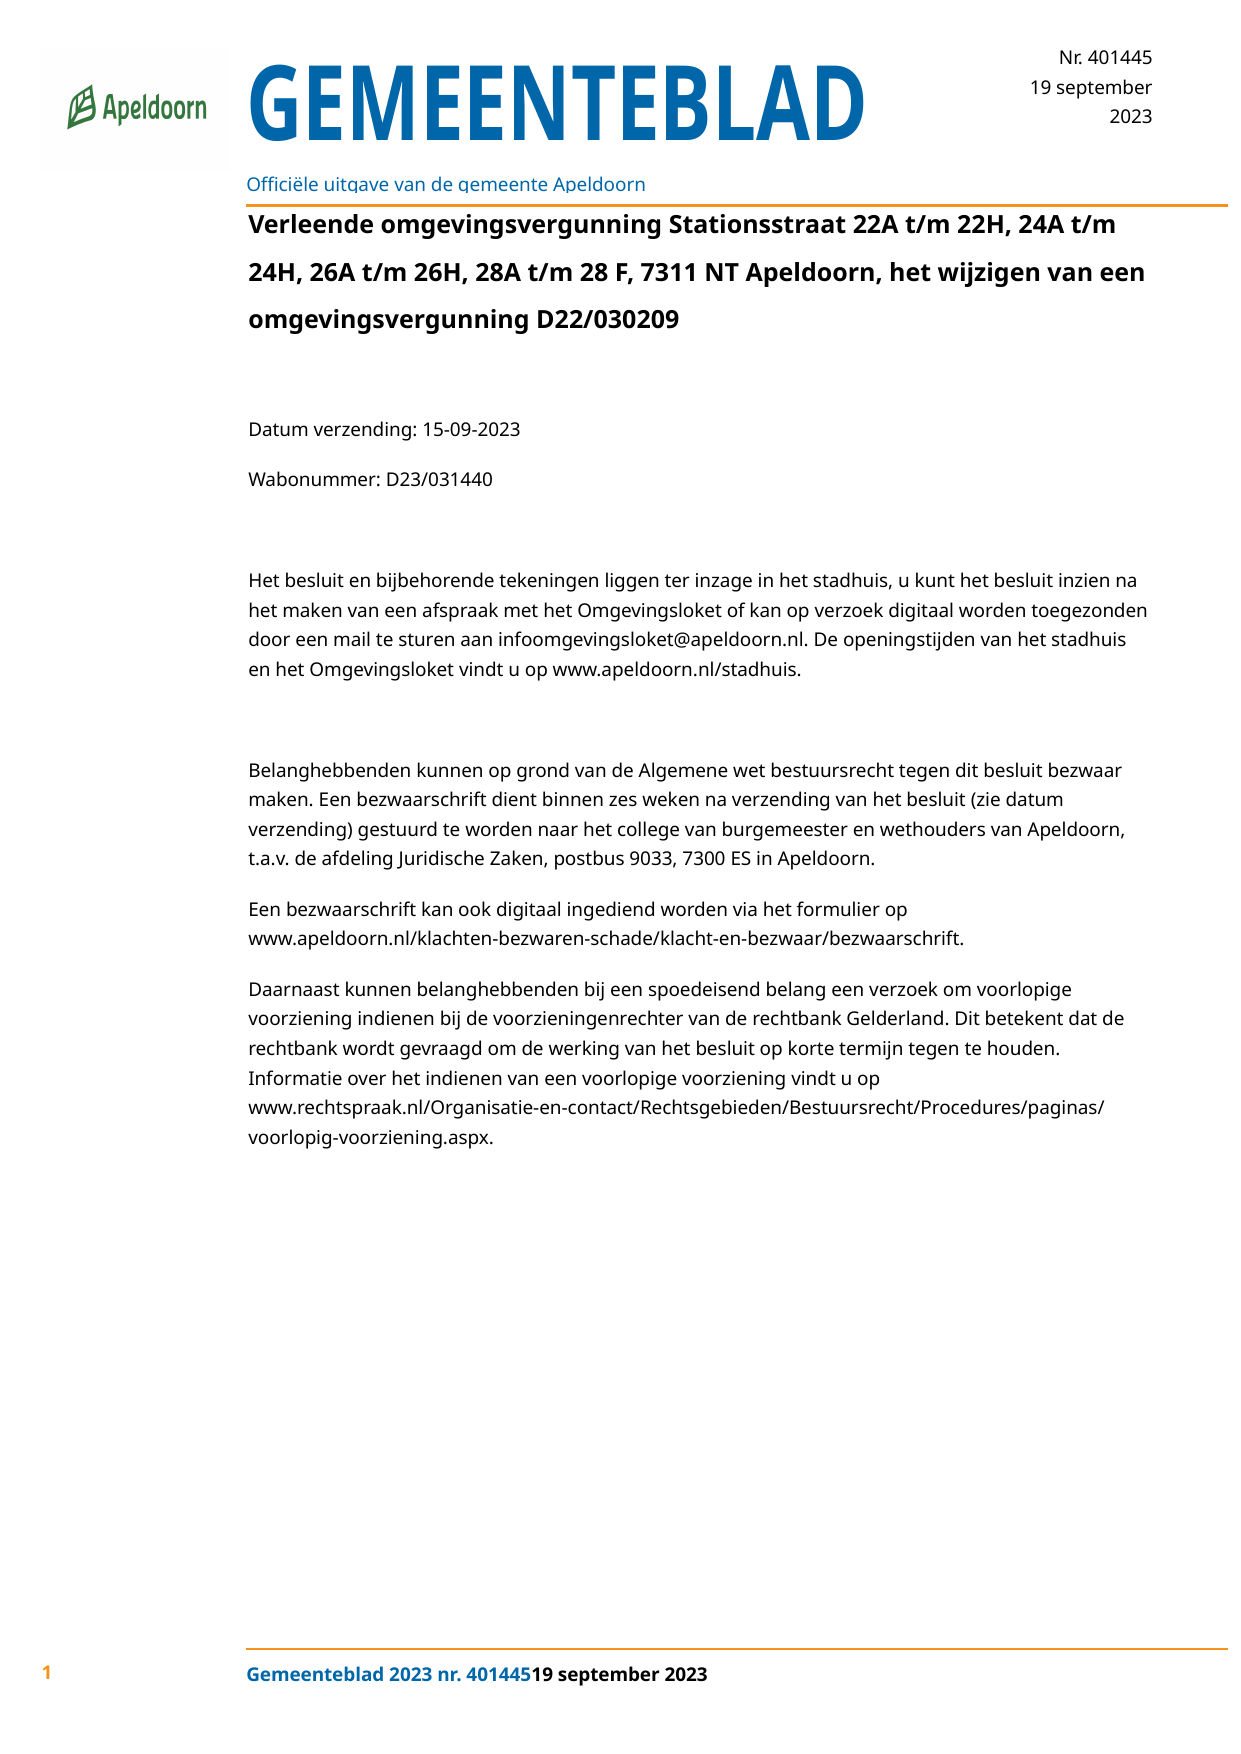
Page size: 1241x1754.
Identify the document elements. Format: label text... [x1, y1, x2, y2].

text Verleende omgevingsvergunning Stationsstraat 22A t/m 22H, 24A t/m 24H, 26A t/m 26H, 28A t/m 28 F, 7311 NT Apeldoorn, het wijzigen van een omgevingsvergunning D22/030209 [248, 207, 1152, 336]
text Belanghebbenden kunnen op grond van de Algemene wet bestuursrecht tegen dit besluit bezwaar maken. Een bezwaarschrift dient binnen zes weken na verzending van het besluit (zie datum verzending) gestuurd te worden naar het college van burgemeester en wethouders van Apeldoorn, t.a.v. de afdeling Juridische Zaken, postbus 9033, 7300 ES in Apeldoorn. [248, 757, 1152, 871]
text Wabonummer: D23/031440 [248, 466, 1152, 492]
text Daarnaast kunnen belanghebbenden bij een spoedeisend belang een verzoek om voorlopige voorziening indienen bij de voorzieningenrechter van de rechtbank Gelderland. Dit betekent dat de rechtbank wordt gevraagd om de werking van het besluit op korte termijn tegen te houden. Informatie over het indienen van een voorlopige voorziening vindt u op www.rechtspraak.nl/Organisatie-en-contact/Rechtsgebieden/Bestuursrecht/Procedures/paginas/voorlopig-voorziening.aspx. [248, 976, 1152, 1149]
text Het besluit en bijbehorende tekeningen liggen ter inzage in het stadhuis, u kunt het besluit inzien na het maken van een afspraak met het Omgevingsloket of kan op verzoek digitaal worden toegezonden door een mail te sturen aan infoomgevingsloket@apeldoorn.nl. De openingstijden van het stadhuis en het Omgevingsloket vindt u op www.apeldoorn.nl/stadhuis. [248, 567, 1152, 682]
text Datum verzending: 15-09-2023 [248, 416, 1152, 442]
text Een bezwaarschrift kan ook digitaal ingediend worden via het formulier op www.apeldoorn.nl/klachten-bezwaren-schade/klacht-en-bezwaar/bezwaarschrift. [248, 896, 1152, 951]
picture [41, 47, 231, 172]
